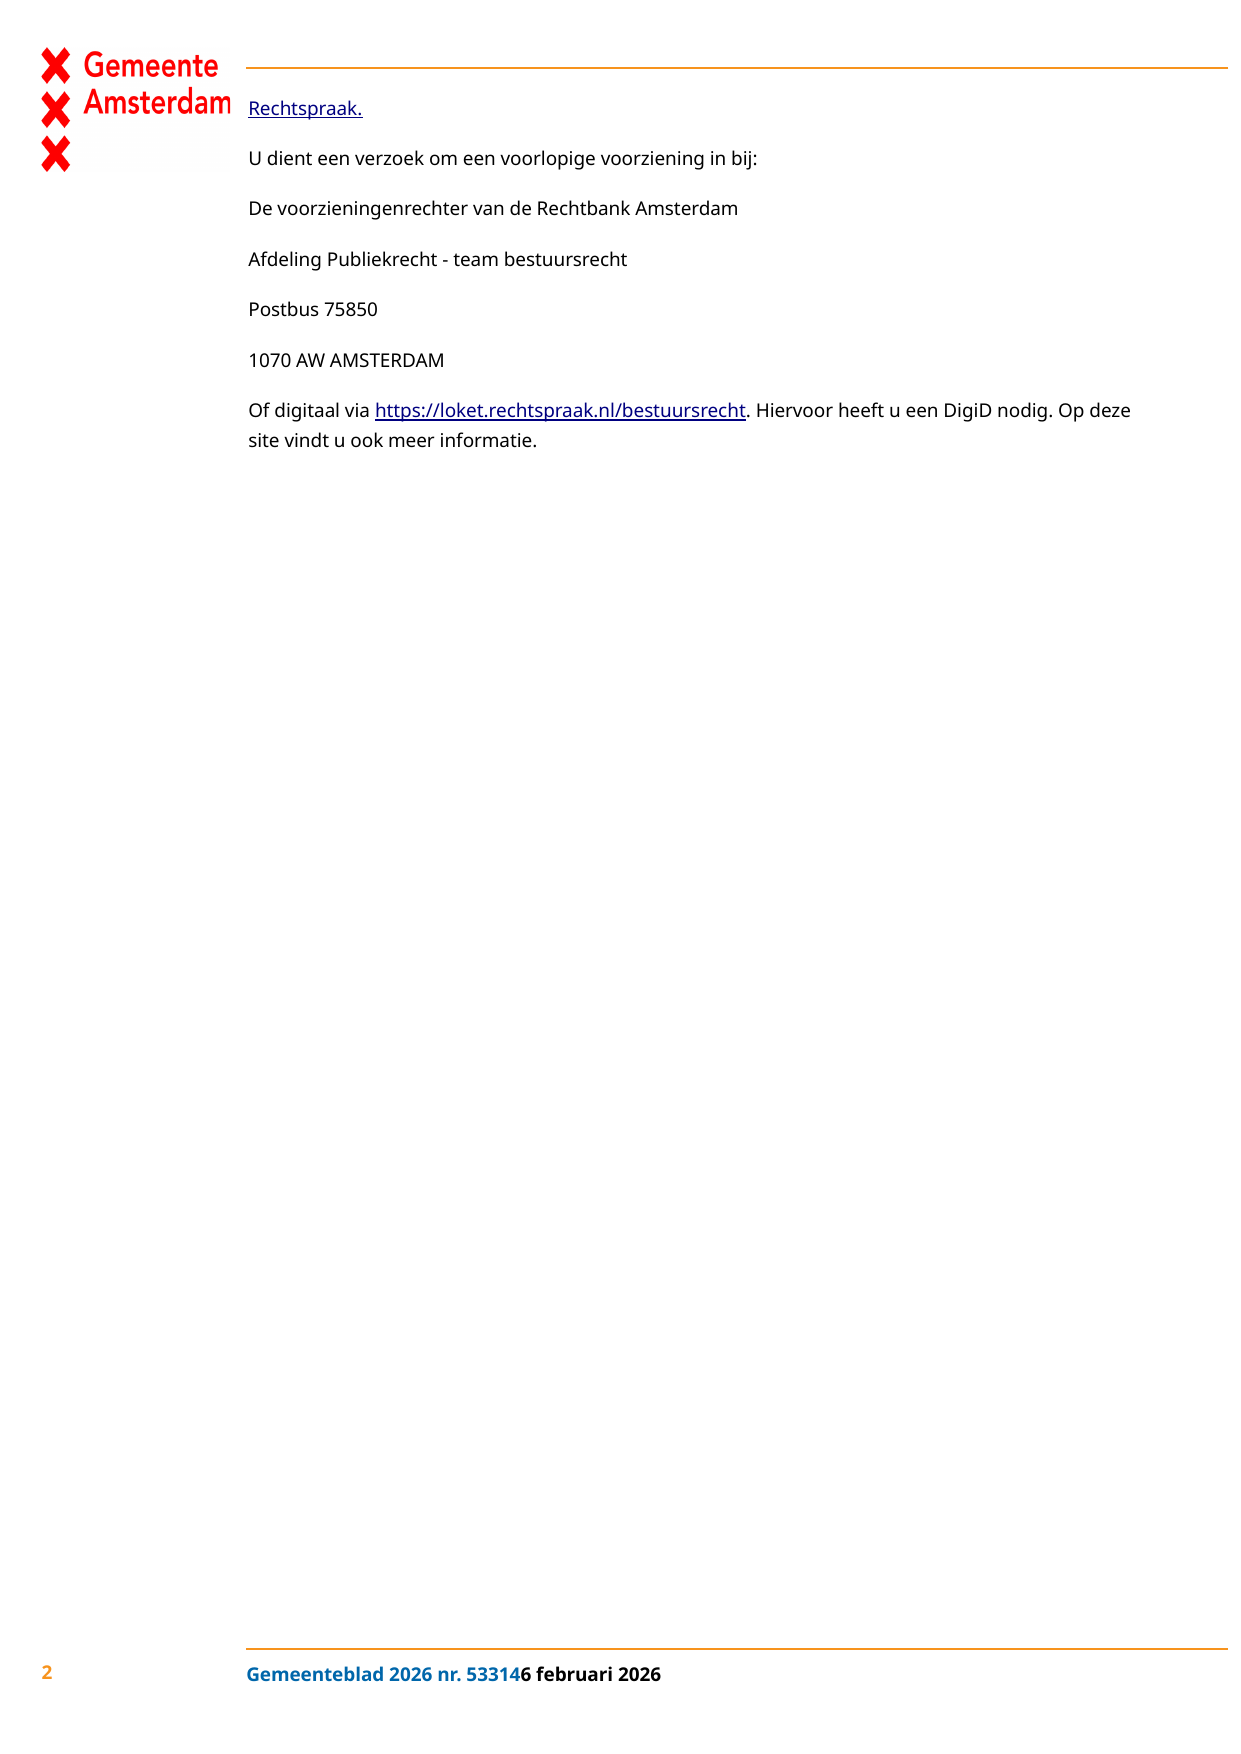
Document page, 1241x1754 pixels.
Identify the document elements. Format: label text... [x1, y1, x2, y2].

text Postbus 75850 [248, 296, 1152, 322]
text Afdeling Publiekrecht - team bestuursrecht [248, 246, 1152, 272]
text Rechtspraak. [248, 95, 1152, 121]
text U dient een verzoek om een voorlopige voorziening in bij: [248, 145, 1152, 171]
text Of digitaal via https://loket.rechtspraak.nl/bestuursrecht. Hiervoor heeft u een DigiD nodig. Op deze site vindt u ook meer informatie. [248, 397, 1152, 453]
text De voorzieningenrechter van de Rechtbank Amsterdam [248, 196, 1152, 221]
picture [41, 47, 231, 172]
text 1070 AW AMSTERDAM [248, 347, 1152, 373]
